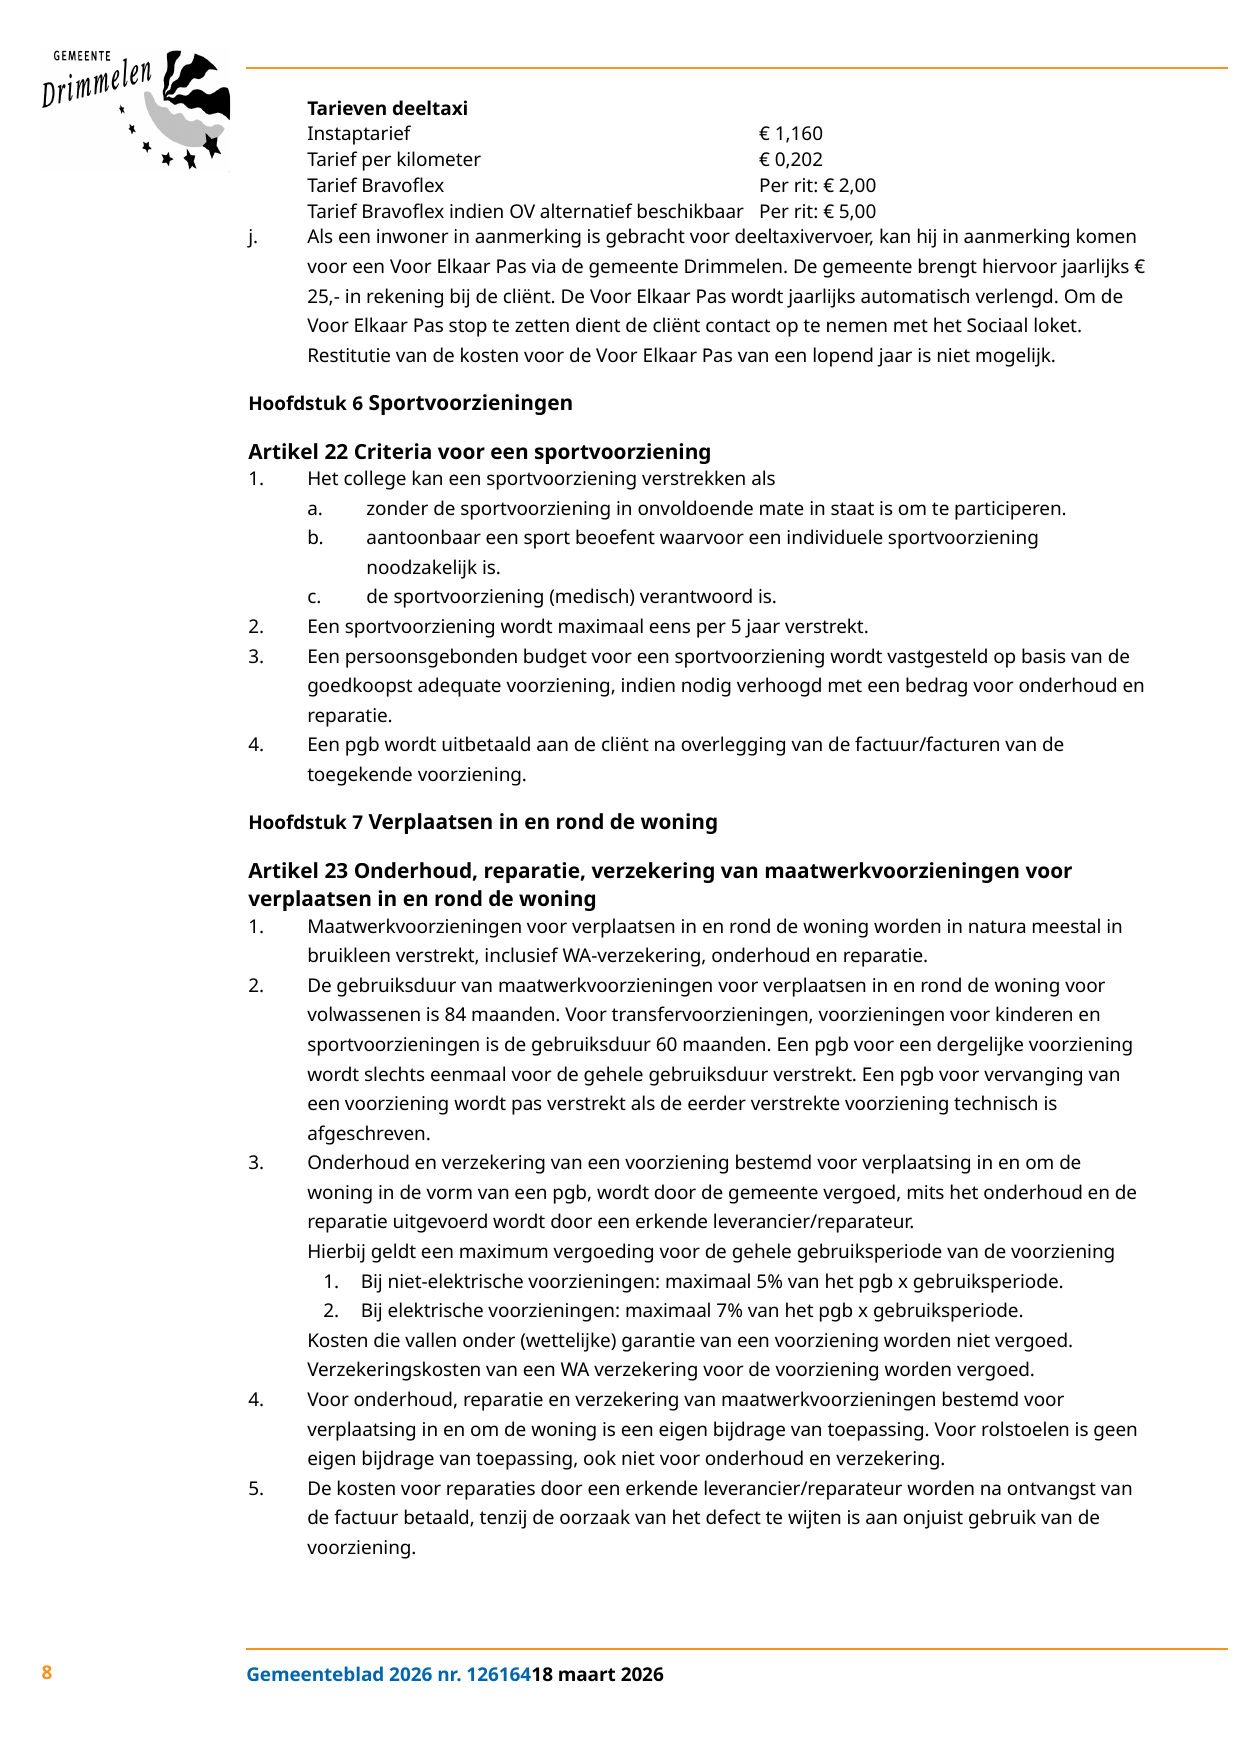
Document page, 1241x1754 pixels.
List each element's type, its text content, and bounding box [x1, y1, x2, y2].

list aantoonbaar een sport beoefent waarvoor een individuele sportvoorziening noodzakelijk is. [307, 524, 1152, 580]
table_cell Instaptarief [307, 121, 759, 146]
picture [41, 47, 231, 172]
list Een pgb wordt uitbetaald aan de cliënt na overlegging van de factuur/facturen van de toegekende voorziening. [248, 732, 1152, 787]
list Hierbij geldt een maximum vergoeding voor de gehele gebruiksperiode van de voorziening [248, 1238, 1152, 1264]
list Bij niet-elektrische voorzieningen: maximaal 5% van het pgb x gebruiksperiode. [323, 1268, 1152, 1294]
table_cell Per rit: € 2,00 [759, 172, 1211, 198]
list Verzekeringskosten van een WA verzekering voor de voorziening worden vergoed. [248, 1357, 1152, 1382]
list Bij elektrische voorzieningen: maximaal 7% van het pgb x gebruiksperiode. [323, 1297, 1152, 1323]
table_cell € 1,160 [759, 121, 1211, 146]
list zonder de sportvoorziening in onvoldoende mate in staat is om te participeren. [307, 495, 1152, 521]
list Het college kan een sportvoorziening verstrekken als [248, 465, 1152, 491]
list Voor onderhoud, reparatie en verzekering van maatwerkvoorzieningen bestemd voor verplaatsing in en om de woning is een eigen bijdrage van toepassing. Voor rolstoelen is geen eigen bijdrage van toepassing, ook niet voor onderhoud en verzekering. [248, 1386, 1152, 1471]
list De kosten voor reparaties door een erkende leverancier/reparateur worden na ontvangst van de factuur betaald, tenzij de oorzaak van het defect te wijten is aan onjuist gebruik van de voorziening. [248, 1475, 1152, 1560]
list Maatwerkvoorzieningen voor verplaatsen in en rond de woning worden in natura meestal in bruikleen verstrekt, inclusief WA-verzekering, onderhoud en reparatie. [248, 913, 1152, 968]
text Artikel 22 Criteria voor een sportvoorziening [248, 437, 1152, 465]
text Hoofdstuk 7 Verplaatsen in en rond de woning [248, 807, 1152, 835]
list Een persoonsgebonden budget voor een sportvoorziening wordt vastgesteld op basis van de goedkoopst adequate voorziening, indien nodig verhoogd met een bedrag voor onderhoud en reparatie. [248, 643, 1152, 728]
list Een sportvoorziening wordt maximaal eens per 5 jaar verstrekt. [248, 613, 1152, 639]
text Hoofdstuk 6 Sportvoorzieningen [248, 388, 1152, 416]
table_cell Tarief per kilometer [307, 146, 759, 172]
list Kosten die vallen onder (wettelijke) garantie van een voorziening worden niet vergoed. [248, 1327, 1152, 1353]
text Artikel 23 Onderhoud, reparatie, verzekering van maatwerkvoorzieningen voor verplaatsen in en rond de woning [248, 856, 1152, 913]
list de sportvoorziening (medisch) verantwoord is. [307, 584, 1152, 609]
table_cell Tarief Bravoflex indien OV alternatief beschikbaar [307, 198, 759, 223]
table_cell € 0,202 [759, 146, 1211, 172]
list De gebruiksduur van maatwerkvoorzieningen voor verplaatsen in en rond de woning voor volwassenen is 84 maanden. Voor transfervoorzieningen, voorzieningen voor kinderen en sportvoorzieningen is de gebruiksduur 60 maanden. Een pgb voor een dergelijke voorziening wordt slechts eenmaal voor de gehele gebruiksduur verstrekt. Een pgb voor vervanging van een voorziening wordt pas verstrekt als de eerder verstrekte voorziening technisch is afgeschreven. [248, 972, 1152, 1146]
table_cell Per rit: € 5,00 [759, 198, 1211, 223]
table_header [759, 95, 1211, 121]
table_header Tarieven deeltaxi [307, 95, 759, 121]
list Als een inwoner in aanmerking is gebracht voor deeltaxivervoer, kan hij in aanmerking komen voor een Voor Elkaar Pas via de gemeente Drimmelen. De gemeente brengt hiervoor jaarlijks € 25,- in rekening bij de cliënt. De Voor Elkaar Pas wordt jaarlijks automatisch verlengd. Om de Voor Elkaar Pas stop te zetten dient de cliënt contact op te nemen met het Sociaal loket. Restitutie van de kosten voor de Voor Elkaar Pas van een lopend jaar is niet mogelijk. [248, 224, 1152, 368]
list Onderhoud en verzekering van een voorziening bestemd voor verplaatsing in en om de woning in de vorm van een pgb, wordt door de gemeente vergoed, mits het onderhoud en de reparatie uitgevoerd wordt door een erkende leverancier/reparateur. [248, 1149, 1152, 1234]
table_cell Tarief Bravoflex [307, 172, 759, 198]
